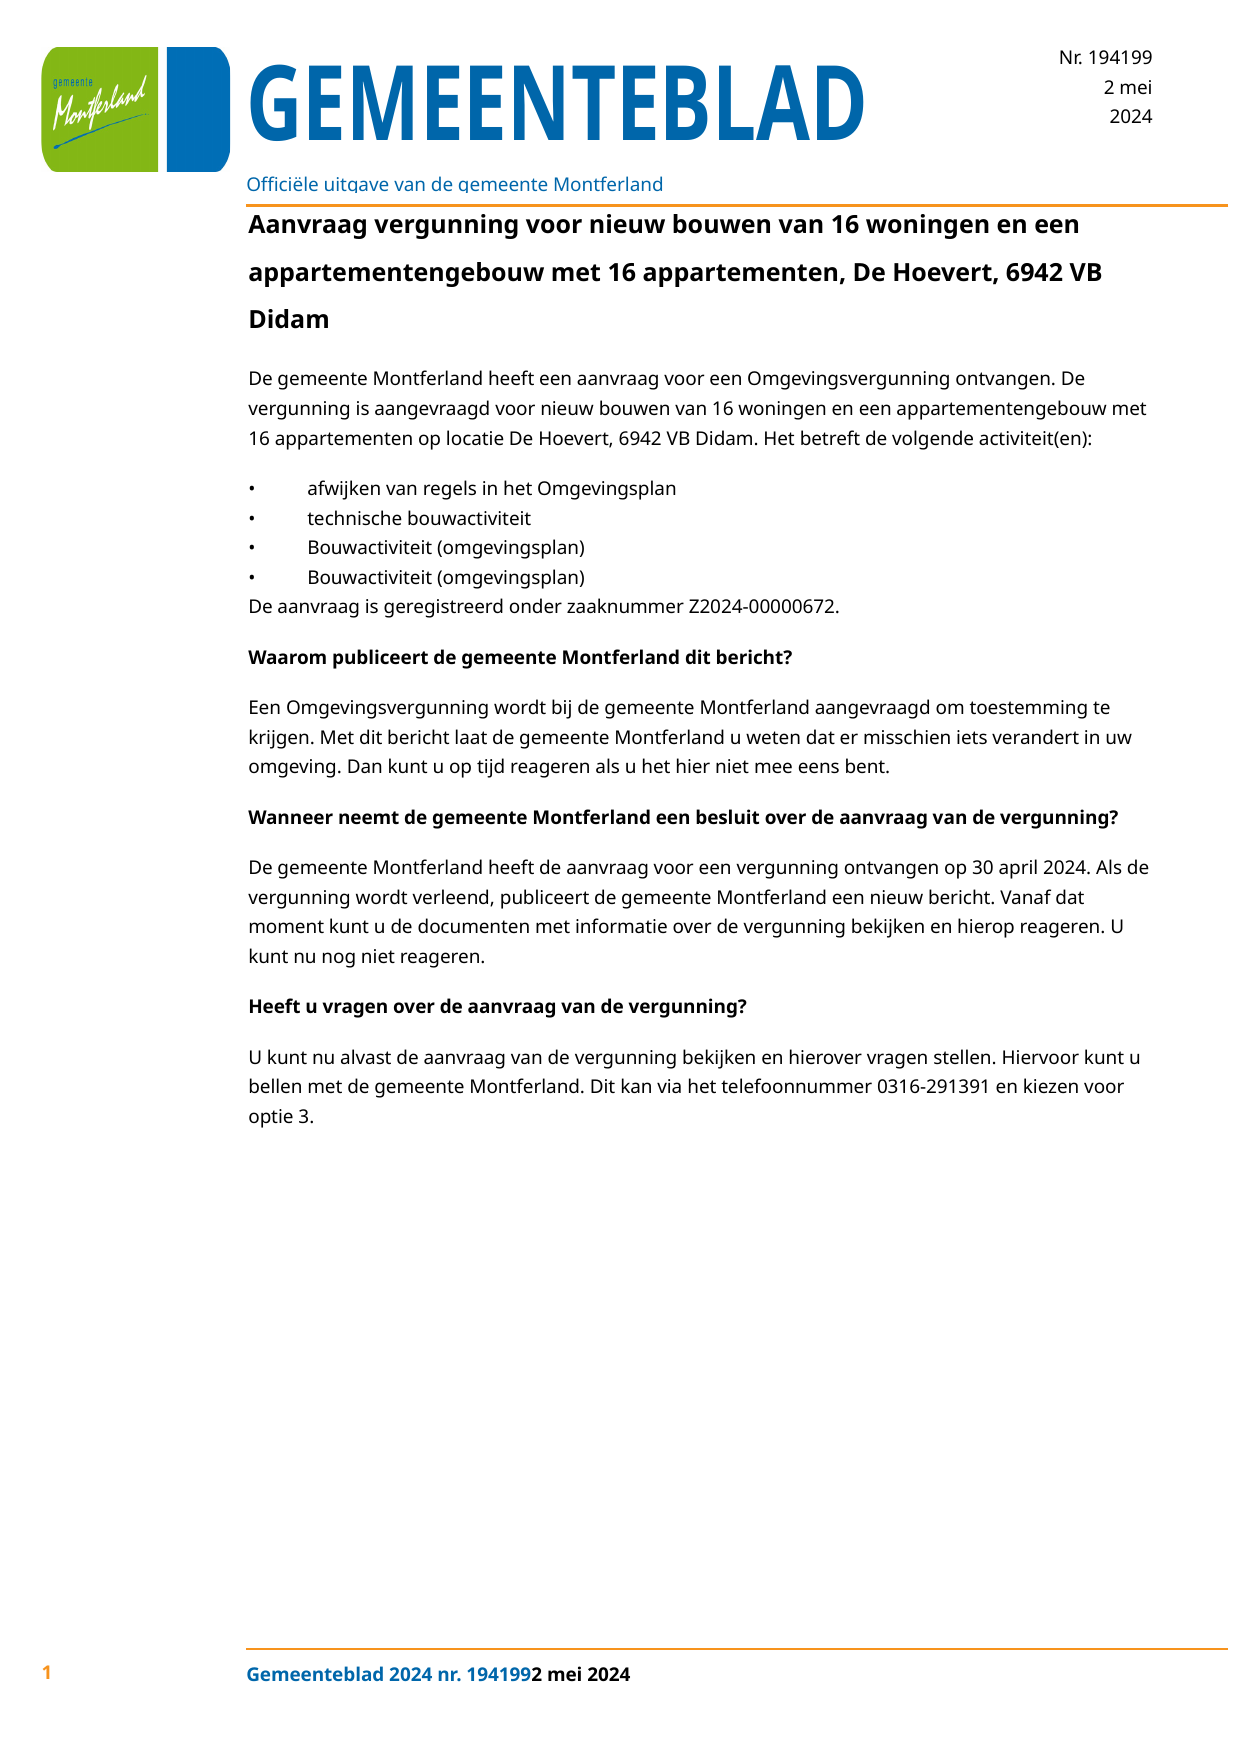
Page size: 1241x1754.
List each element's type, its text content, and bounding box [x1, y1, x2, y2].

list afwijken van regels in het Omgevingsplan [248, 475, 1152, 501]
list Bouwactiviteit (omgevingsplan) [248, 534, 1152, 560]
text De gemeente Montferland heeft een aanvraag voor een Omgevingsvergunning ontvangen. De vergunning is aangevraagd voor nieuw bouwen van 16 woningen en een appartementengebouw met 16 appartementen op locatie De Hoevert, 6942 VB Didam. Het betreft de volgende activiteit(en): [248, 366, 1152, 450]
list technische bouwactiviteit [248, 505, 1152, 530]
text U kunt nu alvast de aanvraag van de vergunning bekijken en hierover vragen stellen. Hiervoor kunt u bellen met de gemeente Montferland. Dit kan via het telefoonnummer 0316-291391 en kiezen voor optie 3. [248, 1044, 1152, 1129]
picture [41, 47, 231, 172]
text Heeft u vragen over de aanvraag van de vergunning? [248, 993, 1152, 1019]
text Waarom publiceert de gemeente Montferland dit bericht? [248, 644, 1152, 669]
text De aanvraag is geregistreerd onder zaaknummer Z2024-00000672. [248, 593, 1152, 619]
text De gemeente Montferland heeft de aanvraag voor een vergunning ontvangen op 30 april 2024. Als de vergunning wordt verleend, publiceert de gemeente Montferland een nieuw bericht. Vanaf dat moment kunt u de documenten met informatie over de vergunning bekijken en hierop reageren. U kunt nu nog niet reageren. [248, 854, 1152, 969]
text Wanneer neemt de gemeente Montferland een besluit over de aanvraag van de vergunning? [248, 804, 1152, 829]
text Een Omgevingsvergunning wordt bij de gemeente Montferland aangevraagd om toestemming te krijgen. Met dit bericht laat de gemeente Montferland u weten dat er misschien iets verandert in uw omgeving. Dan kunt u op tijd reageren als u het hier niet mee eens bent. [248, 694, 1152, 779]
list Bouwactiviteit (omgevingsplan) [248, 564, 1152, 589]
text Aanvraag vergunning voor nieuw bouwen van 16 woningen en een appartementengebouw met 16 appartementen, De Hoevert, 6942 VB Didam [248, 207, 1152, 336]
